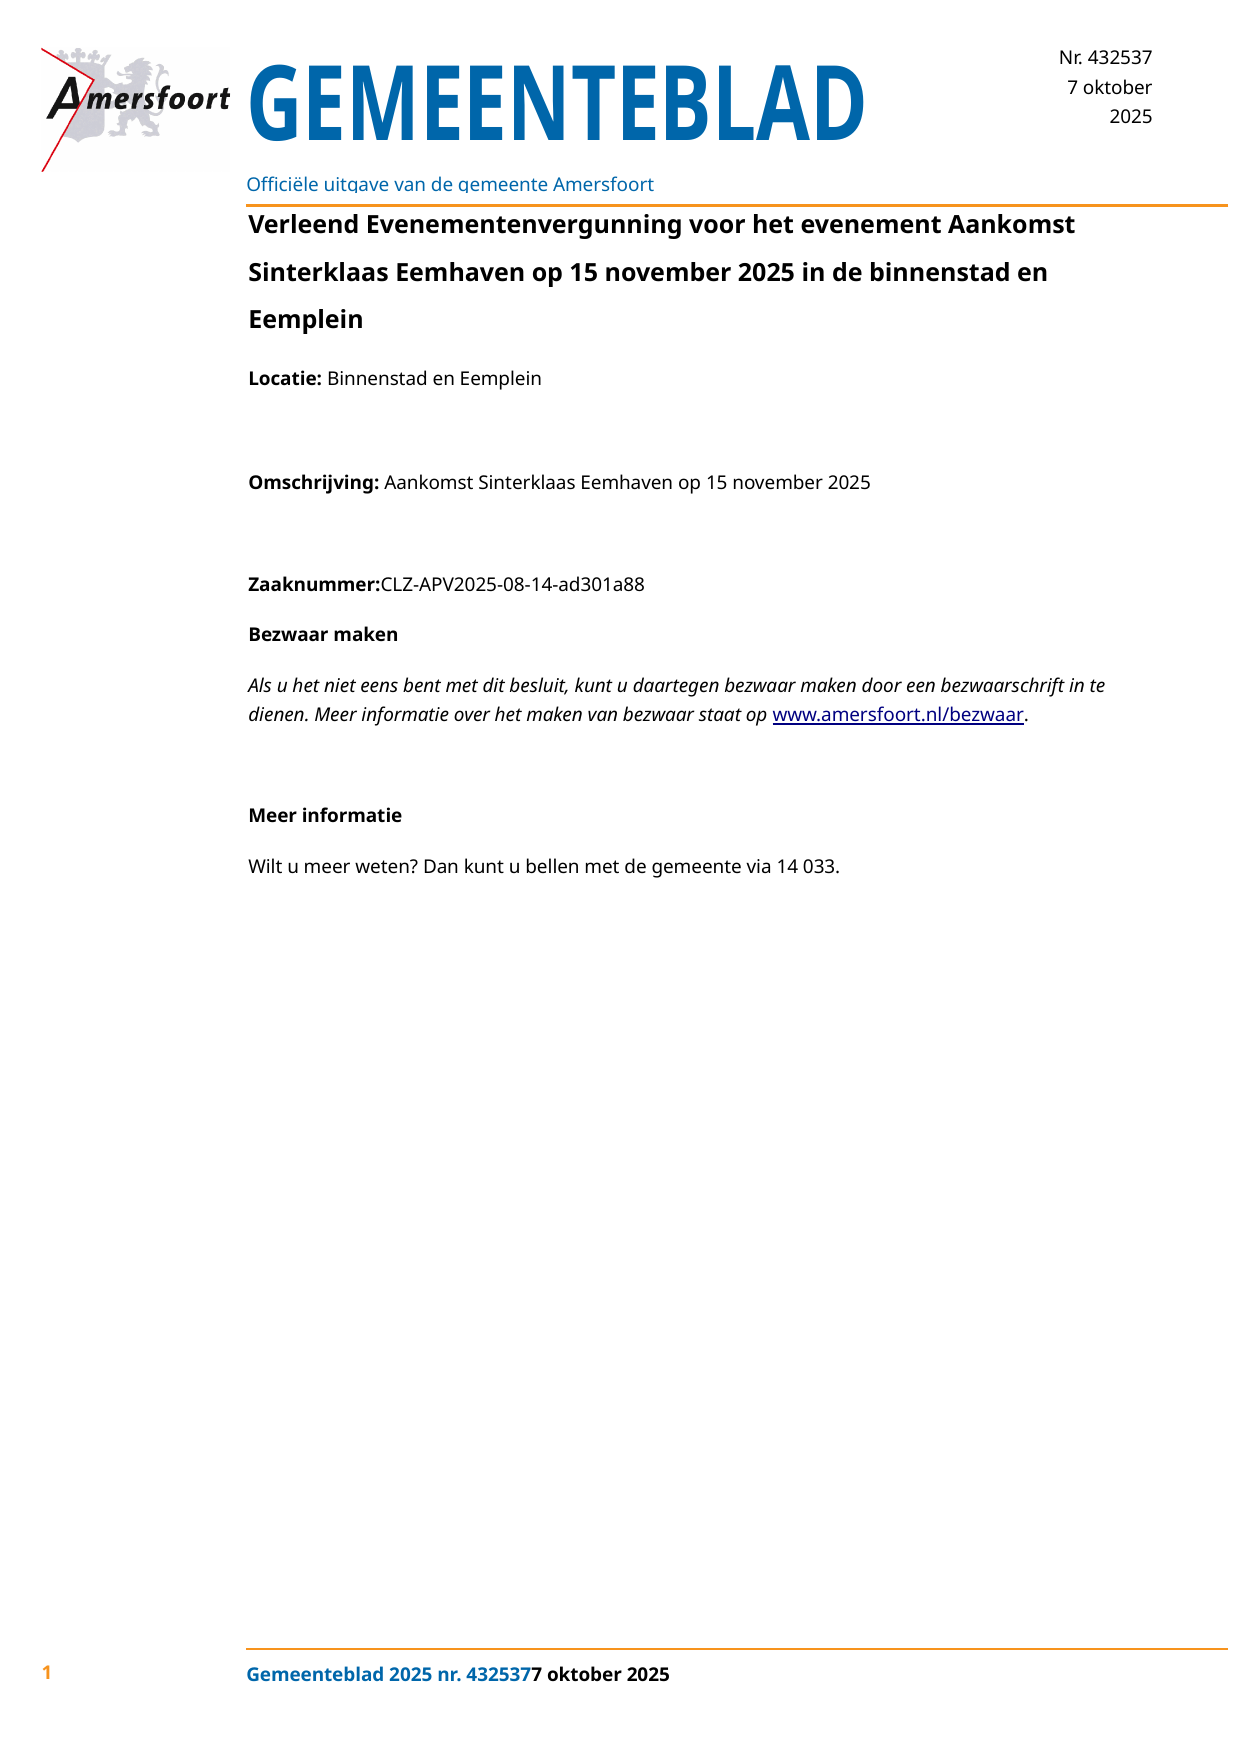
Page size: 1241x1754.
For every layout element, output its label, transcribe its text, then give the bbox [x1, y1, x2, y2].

text ﻿Omschrijving: Aankomst Sinterklaas Eemhaven op 15 november 2025 [248, 466, 1152, 496]
text Wilt u meer weten? Dan kunt u bellen met de gemeente via 14 033. [248, 853, 1152, 878]
text Als u het niet eens bent met dit besluit, kunt u daartegen bezwaar maken door een bezwaarschrift in te dienen. Meer informatie over het maken van bezwaar staat op www.amersfoort.nl/bezwaar. [248, 672, 1152, 727]
text Verleend Evenementenvergunning voor het evenement Aankomst Sinterklaas Eemhaven op 15 november 2025 in de binnenstad en Eemplein [248, 207, 1152, 336]
text Zaaknummer:CLZ-APV2025-08-14-ad301a88 [248, 571, 1152, 597]
text Meer informatie [248, 802, 1152, 828]
picture [41, 47, 231, 172]
text Locatie: Binnenstad en Eemplein [248, 366, 1152, 391]
text Bezwaar maken [248, 622, 1152, 647]
